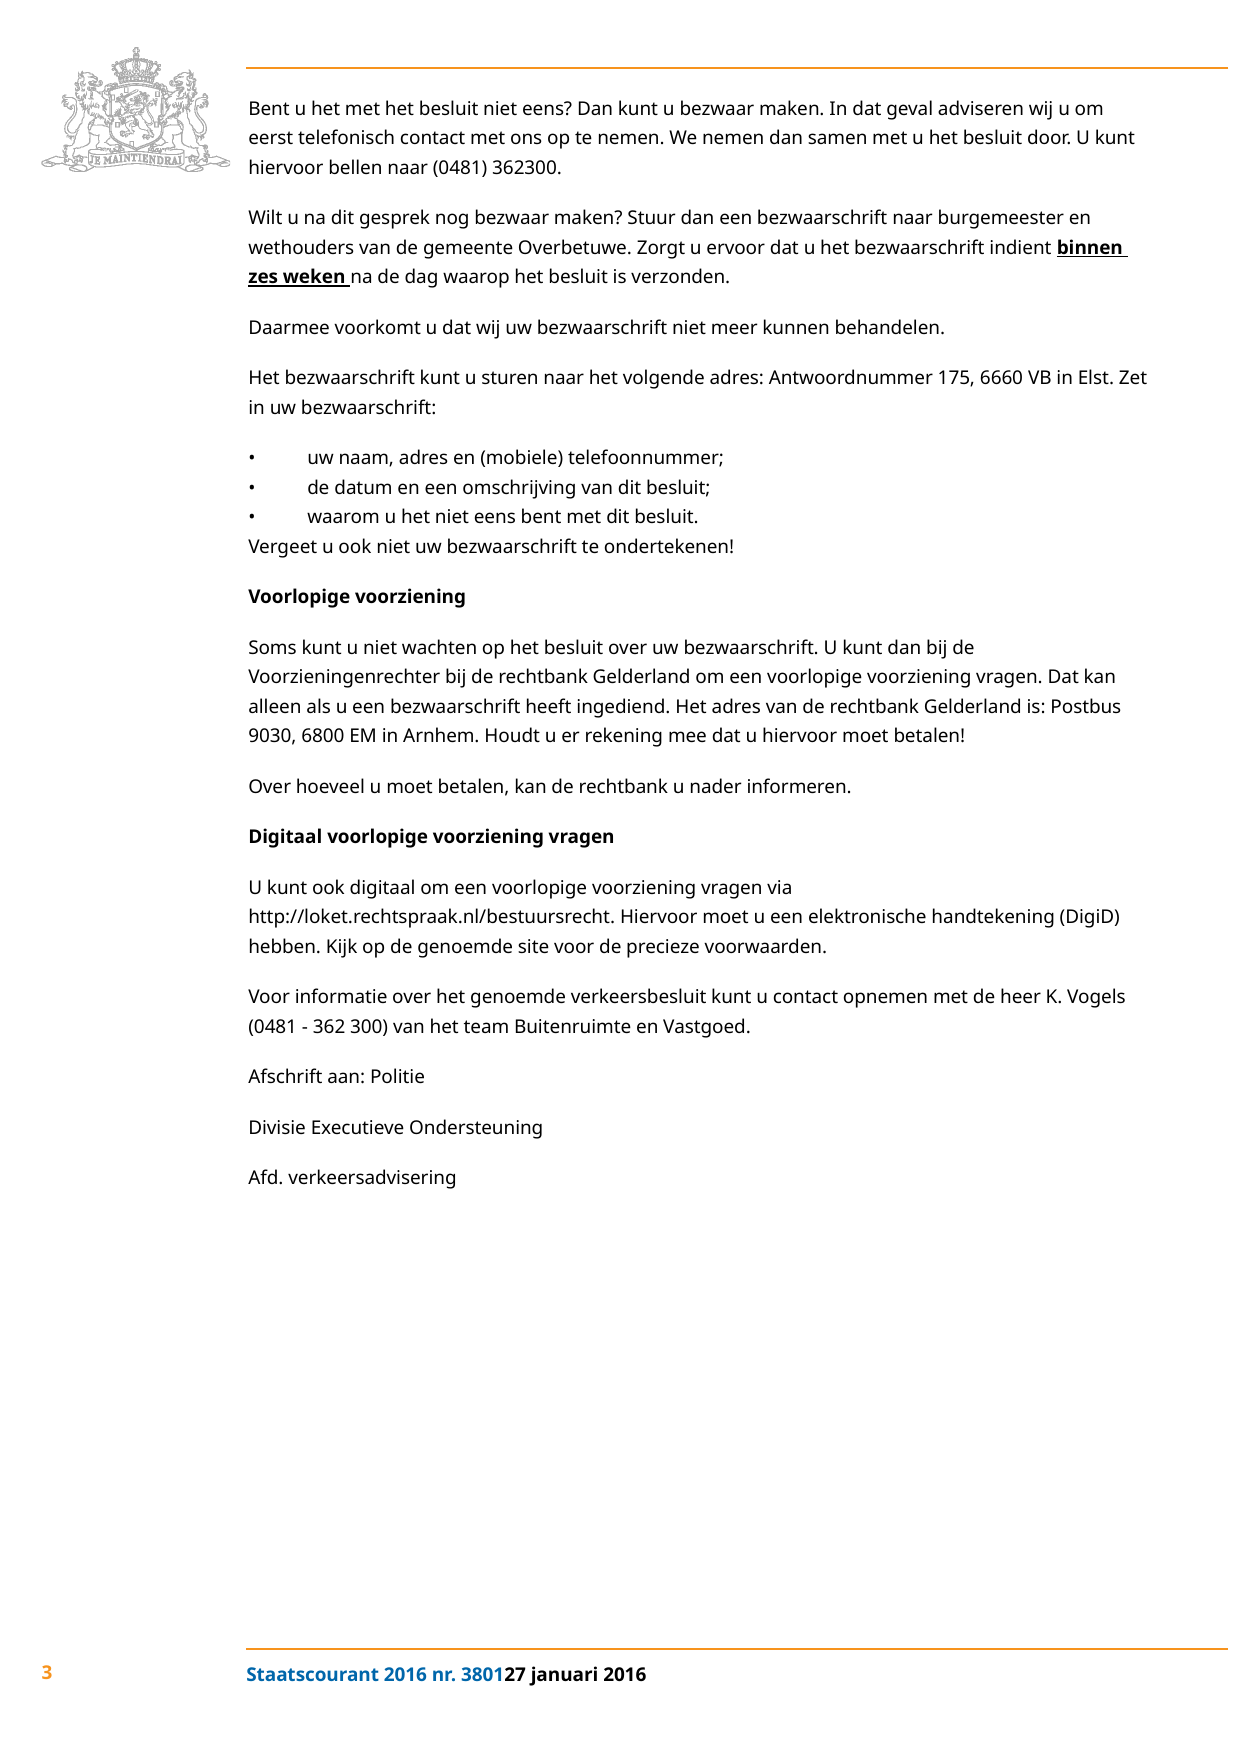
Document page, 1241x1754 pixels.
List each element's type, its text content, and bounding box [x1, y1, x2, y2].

text Het bezwaarschrift kunt u sturen naar het volgende adres: Antwoordnummer 175, 6660 VB in Elst. Zet in uw bezwaarschrift: [248, 364, 1152, 420]
text U kunt ook digitaal om een voorlopige voorziening vragen via http://loket.rechtspraak.nl/bestuursrecht. Hiervoor moet u een elektronische handtekening (DigiD) hebben. Kijk op de genoemde site voor de precieze voorwaarden. [248, 874, 1152, 959]
list de datum en een omschrijving van dit besluit; [248, 474, 1152, 500]
text Over hoeveel u moet betalen, kan de rechtbank u nader informeren. [248, 773, 1152, 799]
text Vergeet u ook niet uw bezwaarschrift te ondertekenen! [248, 533, 1152, 559]
text Voor informatie over het genoemde verkeersbesluit kunt u contact opnemen met de heer K. Vogels (0481 - 362 300) van het team Buitenruimte en Vastgoed. [248, 983, 1152, 1039]
text Daarmee voorkomt u dat wij uw bezwaarschrift niet meer kunnen behandelen. [248, 314, 1152, 340]
text Bent u het met het besluit niet eens? Dan kunt u bezwaar maken. In dat geval adviseren wij u om eerst telefonisch contact met ons op te nemen. We nemen dan samen met u het besluit door. U kunt hiervoor bellen naar (0481) 362300. [248, 95, 1152, 180]
text Afschrift aan: Politie [248, 1063, 1152, 1089]
picture [41, 47, 231, 172]
list waarom u het niet eens bent met dit besluit. [248, 503, 1152, 529]
text Soms kunt u niet wachten op het besluit over uw bezwaarschrift. U kunt dan bij de Voorzieningenrechter bij de rechtbank Gelderland om een voorlopige voorziening vragen. Dat kan alleen als u een bezwaarschrift heeft ingediend. Het adres van de rechtbank Gelderland is: Postbus 9030, 6800 EM in Arnhem. Houdt u er rekening mee dat u hiervoor moet betalen! [248, 634, 1152, 748]
text Wilt u na dit gesprek nog bezwaar maken? Stuur dan een bezwaarschrift naar burgemeester en wethouders van de gemeente Overbetuwe. Zorgt u ervoor dat u het bezwaarschrift indient binnen zes weken na de dag waarop het besluit is verzonden. [248, 204, 1152, 289]
text Divisie Executieve Ondersteuning [248, 1114, 1152, 1140]
text Afd. verkeersadvisering [248, 1164, 1152, 1190]
text Digitaal voorlopige voorziening vragen [248, 823, 1152, 849]
list uw naam, adres en (mobiele) telefoonnummer; [248, 444, 1152, 470]
text Voorlopige voorziening [248, 583, 1152, 609]
